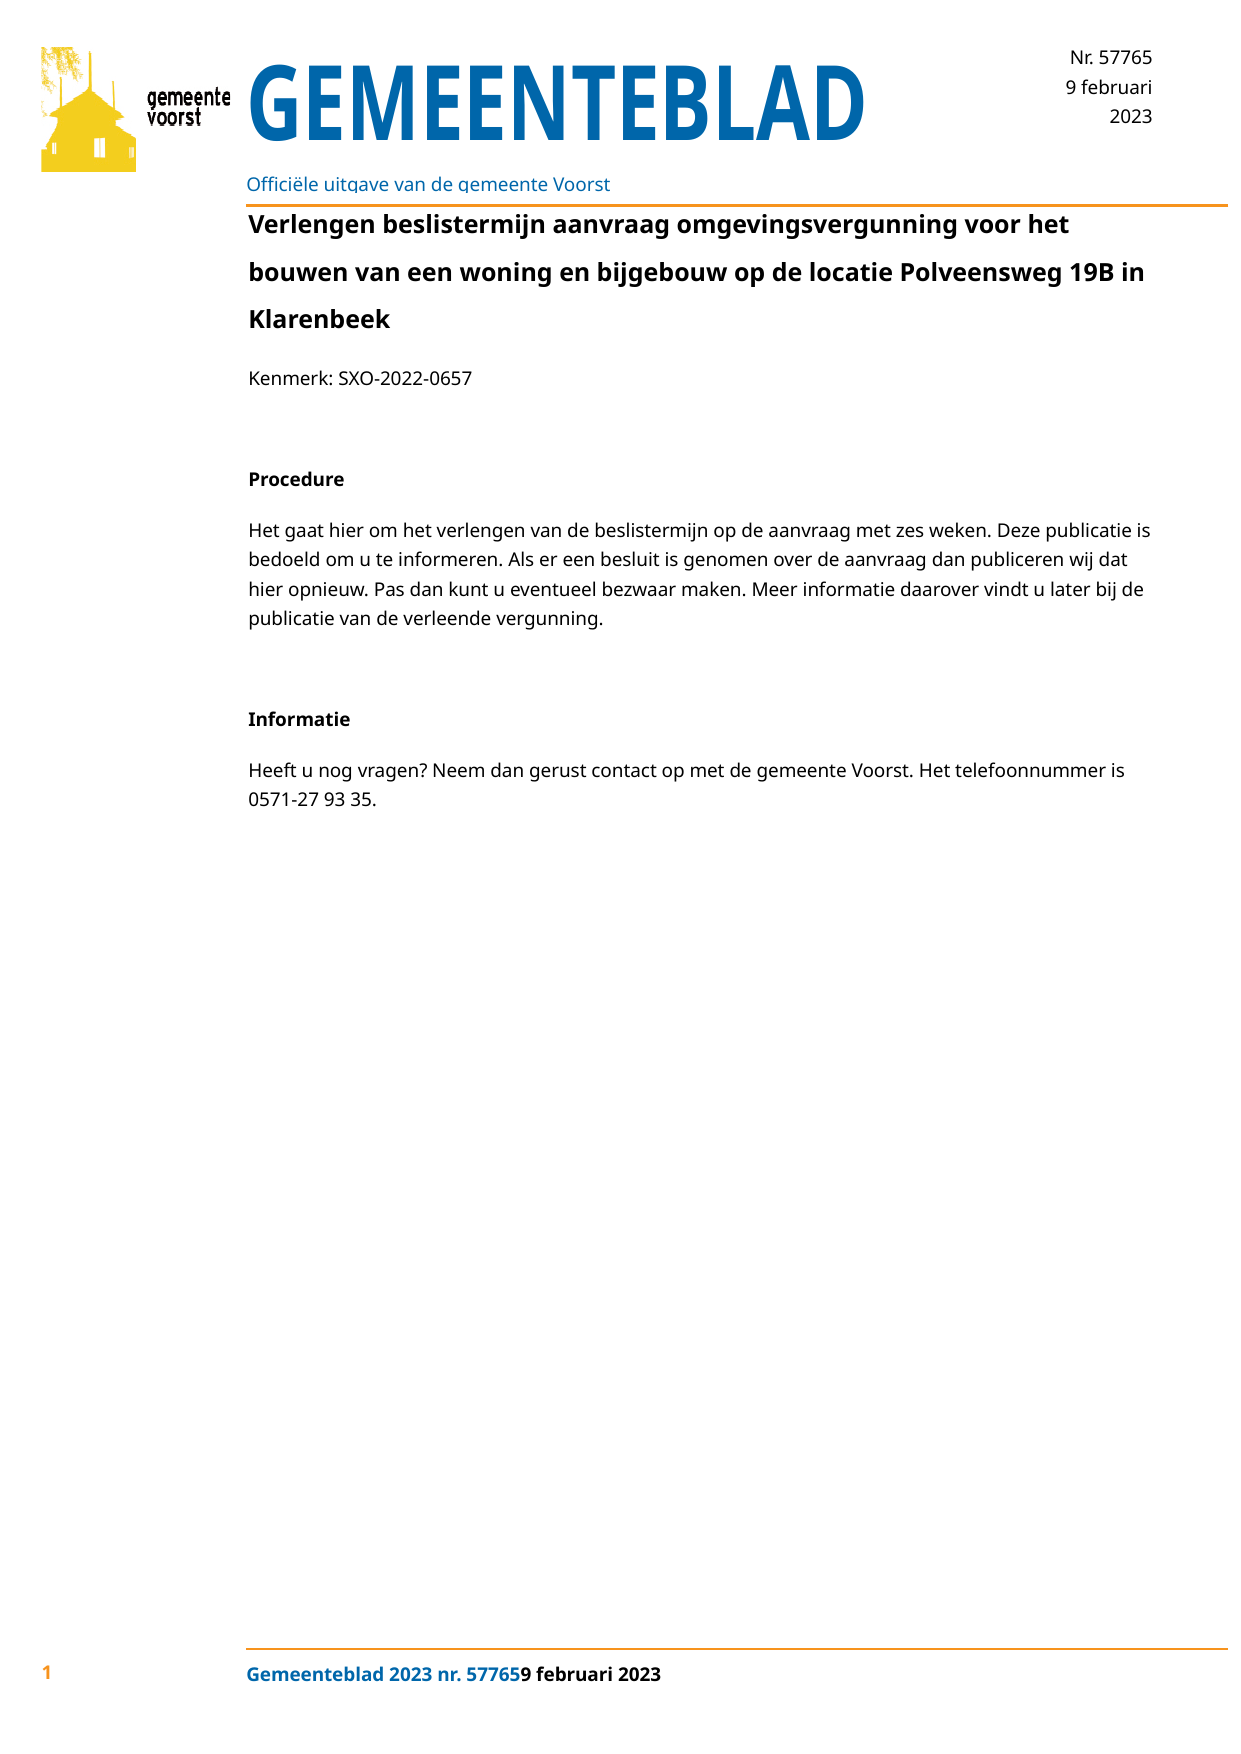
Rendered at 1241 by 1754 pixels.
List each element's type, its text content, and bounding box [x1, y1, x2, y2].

text Informatie [248, 706, 1152, 732]
text Kenmerk: SXO-2022-0657 [248, 366, 1152, 391]
text Het gaat hier om het verlengen van de beslistermijn op de aanvraag met zes weken. Deze publicatie is bedoeld om u te informeren. Als er een besluit is genomen over de aanvraag dan publiceren wij dat hier opnieuw. Pas dan kunt u eventueel bezwaar maken. Meer informatie daarover vindt u later bij de publicatie van de verleende vergunning. [248, 517, 1152, 631]
text Procedure [248, 466, 1152, 492]
picture [41, 47, 231, 172]
text Heeft u nog vragen? Neem dan gerust contact op met de gemeente Voorst. Het telefoonnummer is 0571-27 93 35. [248, 757, 1152, 812]
text Verlengen beslistermijn aanvraag omgevingsvergunning voor het bouwen van een woning en bijgebouw op de locatie Polveensweg 19B in Klarenbeek [248, 207, 1152, 336]
